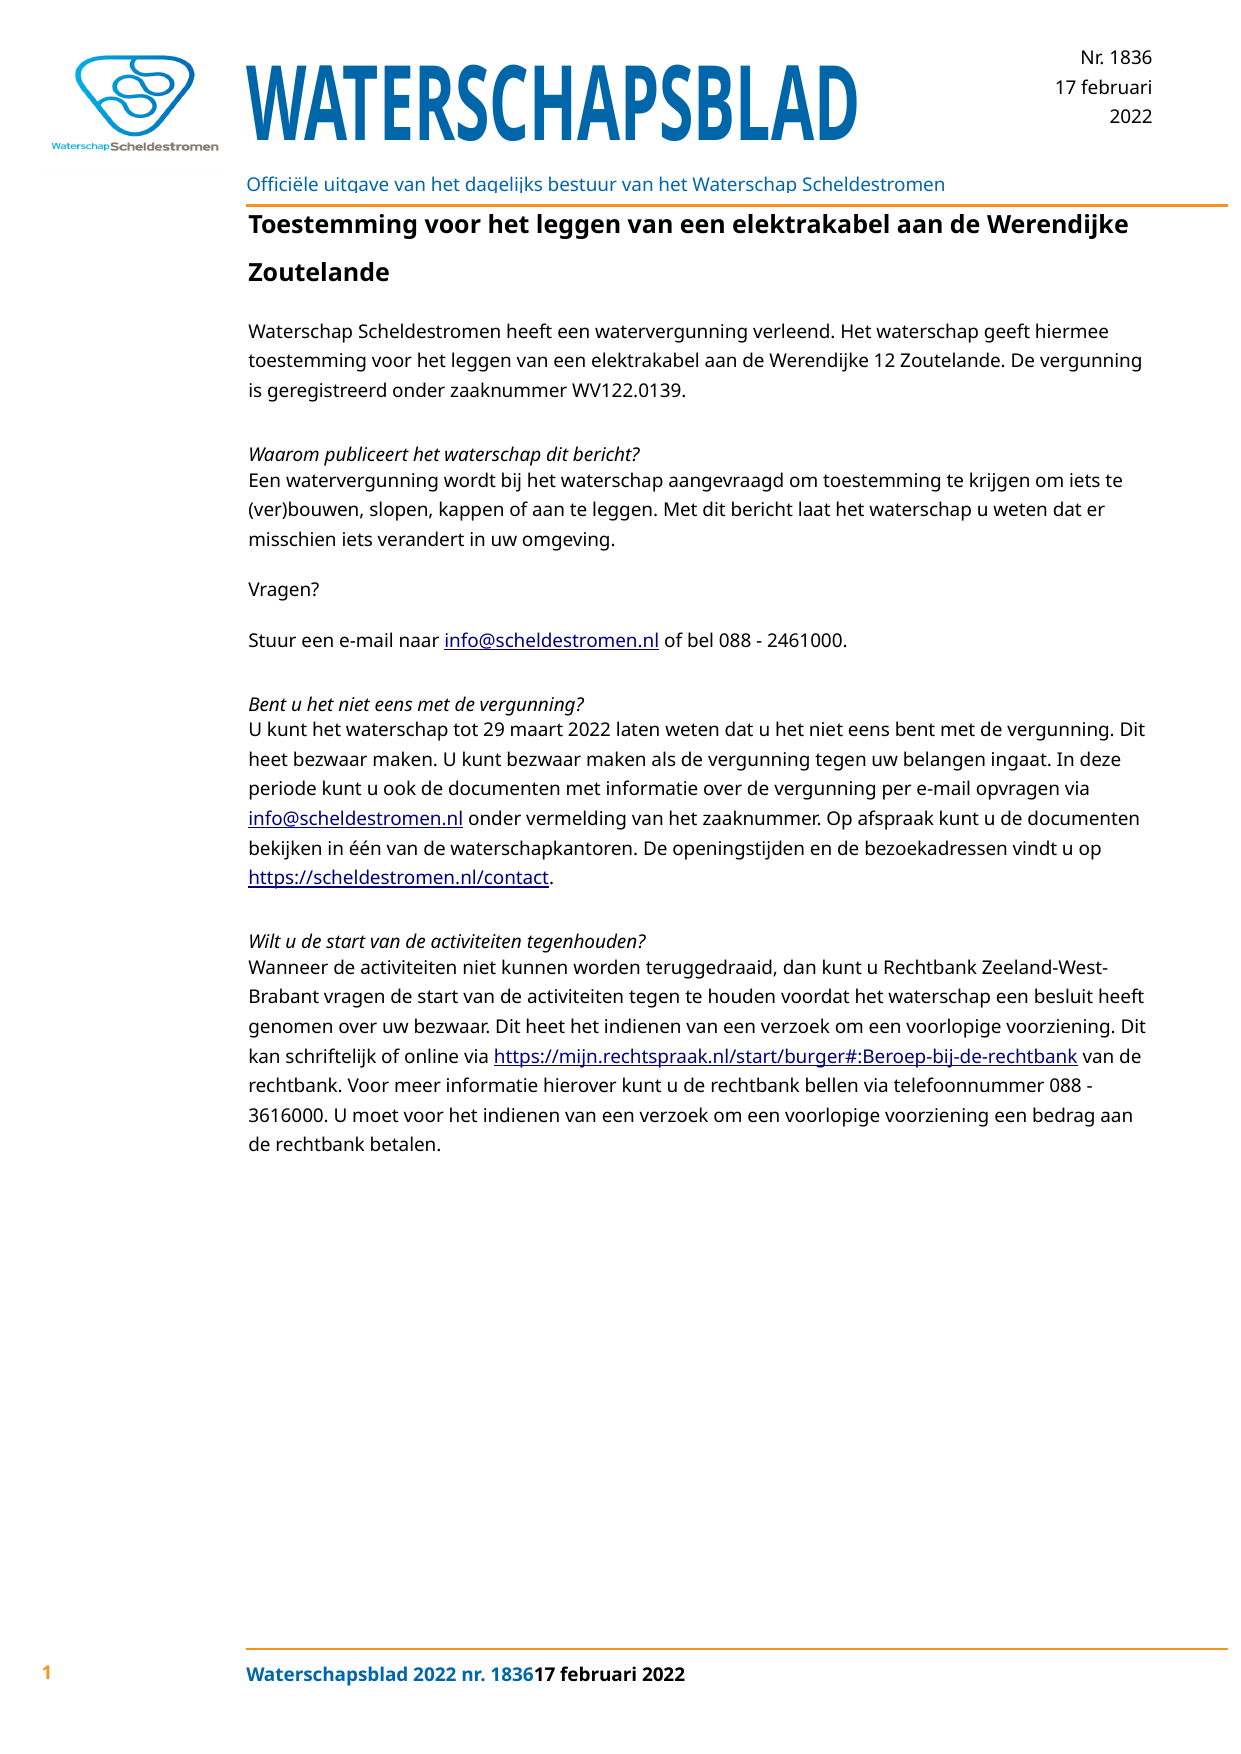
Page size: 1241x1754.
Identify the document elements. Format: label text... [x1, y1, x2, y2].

picture [41, 47, 231, 172]
text Bent u het niet eens met de vergunning? [248, 691, 1152, 716]
text Waarom publiceert het waterschap dit bericht? [248, 441, 1152, 467]
text Stuur een e-mail naar info@scheldestromen.nl of bel 088 - 2461000. [248, 627, 1152, 652]
text Toestemming voor het leggen van een elektrakabel aan de Werendijke Zoutelande [248, 207, 1152, 288]
text U kunt het waterschap tot 29 maart 2022 laten weten dat u het niet eens bent met de vergunning. Dit heet bezwaar maken. U kunt bezwaar maken als de vergunning tegen uw belangen ingaat. In deze periode kunt u ook de documenten met informatie over de vergunning per e-mail opvragen via info@scheldestromen.nl onder vermelding van het zaaknummer. Op afspraak kunt u de documenten bekijken in één van de waterschapkantoren. De openingstijden en de bezoekadressen vindt u op https://scheldestromen.nl/contact. [248, 716, 1152, 890]
text Waterschap Scheldestromen heeft een watervergunning verleend. Het waterschap geeft hiermee toestemming voor het leggen van een elektrakabel aan de Werendijke 12 Zoutelande. De vergunning is geregistreerd onder zaaknummer WV122.0139. [248, 318, 1152, 403]
text Wanneer de activiteiten niet kunnen worden teruggedraaid, dan kunt u Rechtbank Zeeland-West-Brabant vragen de start van de activiteiten tegen te houden voordat het waterschap een besluit heeft genomen over uw bezwaar. Dit heet het indienen van een verzoek om een voorlopige voorziening. Dit kan schriftelijk of online via https://mijn.rechtspraak.nl/start/burger#:Beroep-bij-de-rechtbank van de rechtbank. Voor meer informatie hierover kunt u de rechtbank bellen via telefoonnummer 088 - 3616000. U moet voor het indienen van een verzoek om een voorlopige voorziening een bedrag aan de rechtbank betalen. [248, 954, 1152, 1157]
text Vragen? [248, 576, 1152, 602]
text Wilt u de start van de activiteiten tegenhouden? [248, 928, 1152, 954]
text Een watervergunning wordt bij het waterschap aangevraagd om toestemming te krijgen om iets te (ver)bouwen, slopen, kappen of aan te leggen. Met dit bericht laat het waterschap u weten dat er misschien iets verandert in uw omgeving. [248, 467, 1152, 552]
